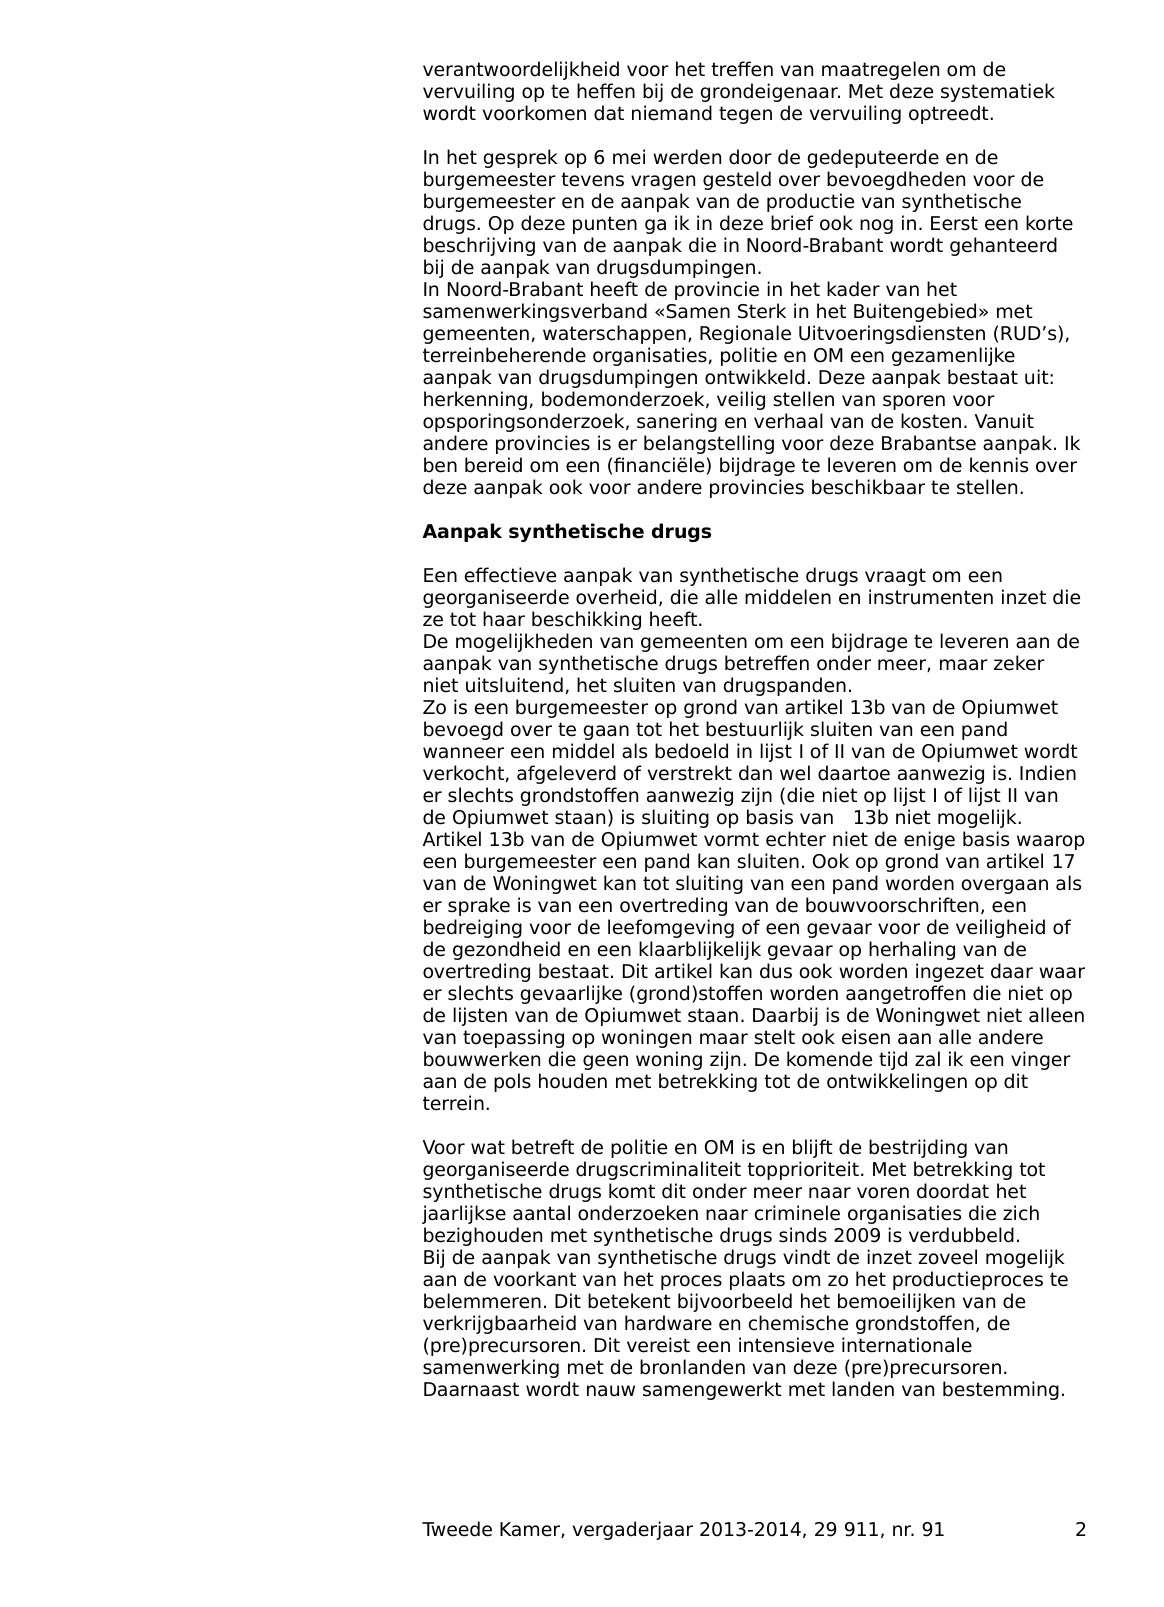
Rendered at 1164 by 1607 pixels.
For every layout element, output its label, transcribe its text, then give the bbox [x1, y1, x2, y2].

text Zo is een burgemeester op grond van artikel 13b van de Opiumwet bevoegd over te gaan tot het bestuurlijk sluiten van een pand wanneer een middel als bedoeld in lijst I of II van de Opiumwet wordt verkocht, afgeleverd of verstrekt dan wel daartoe aanwezig is. Indien er slechts grondstoffen aanwezig zijn (die niet op lijst I of lijst II van de Opiumwet staan) is sluiting op basis van 13b niet mogelijk. [422, 697, 1087, 829]
text Artikel 13b van de Opiumwet vormt echter niet de enige basis waarop een burgemeester een pand kan sluiten. Ook op grond van artikel 17 van de Woningwet kan tot sluiting van een pand worden overgaan als er sprake is van een overtreding van de bouwvoorschriften, een bedreiging voor de leefomgeving of een gevaar voor de veiligheid of de gezondheid en een klaarblijkelijk gevaar op herhaling van de overtreding bestaat. Dit artikel kan dus ook worden ingezet daar waar er slechts gevaarlijke (grond)stoffen worden aangetroffen die niet op de lijsten van de Opiumwet staan. Daarbij is de Woningwet niet alleen van toepassing op woningen maar stelt ook eisen aan alle andere bouwwerken die geen woning zijn. De komende tijd zal ik een vinger aan de pols houden met betrekking tot de ontwikkelingen op dit terrein. [422, 829, 1087, 1115]
text Voor wat betreft de politie en OM is en blijft de bestrijding van georganiseerde drugscriminaliteit topprioriteit. Met betrekking tot synthetische drugs komt dit onder meer naar voren doordat het jaarlijkse aantal onderzoeken naar criminele organisaties die zich bezighouden met synthetische drugs sinds 2009 is verdubbeld. [422, 1137, 1087, 1247]
text Daarnaast wordt nauw samengewerkt met landen van bestemming. [422, 1379, 1087, 1401]
text In Noord-Brabant heeft de provincie in het kader van het samenwerkingsverband «Samen Sterk in het Buitengebied» met gemeenten, waterschappen, Regionale Uitvoeringsdiensten (RUD’s), terreinbeherende organisaties, politie en OM een gezamenlijke aanpak van drugsdumpingen ontwikkeld. Deze aanpak bestaat uit: herkenning, bodemonderzoek, veilig stellen van sporen voor opsporingsonderzoek, sanering en verhaal van de kosten. Vanuit andere provincies is er belangstelling voor deze Brabantse aanpak. Ik ben bereid om een (financiële) bijdrage te leveren om de kennis over deze aanpak ook voor andere provincies beschikbaar te stellen. [422, 279, 1087, 499]
text verantwoordelijkheid voor het treffen van maatregelen om de vervuiling op te heffen bij de grondeigenaar. Met deze systematiek wordt voorkomen dat niemand tegen de vervuiling optreedt. [422, 59, 1087, 125]
text De mogelijkheden van gemeenten om een bijdrage te leveren aan de aanpak van synthetische drugs betreffen onder meer, maar zeker niet uitsluitend, het sluiten van drugspanden. [422, 631, 1087, 697]
text In het gesprek op 6 mei werden door de gedeputeerde en de burgemeester tevens vragen gesteld over bevoegdheden voor de burgemeester en de aanpak van de productie van synthetische drugs. Op deze punten ga ik in deze brief ook nog in. Eerst een korte beschrijving van de aanpak die in Noord-Brabant wordt gehanteerd bij de aanpak van drugsdumpingen. [422, 147, 1087, 279]
subtitle Aanpak synthetische drugs [422, 521, 1087, 543]
text Een effectieve aanpak van synthetische drugs vraagt om een georganiseerde overheid, die alle middelen en instrumenten inzet die ze tot haar beschikking heeft. [422, 565, 1087, 631]
text Bij de aanpak van synthetische drugs vindt de inzet zoveel mogelijk aan de voorkant van het proces plaats om zo het productieproces te belemmeren. Dit betekent bijvoorbeeld het bemoeilijken van de verkrijgbaarheid van hardware en chemische grondstoffen, de (pre)precursoren. Dit vereist een intensieve internationale samenwerking met de bronlanden van deze (pre)precursoren. [422, 1247, 1087, 1379]
